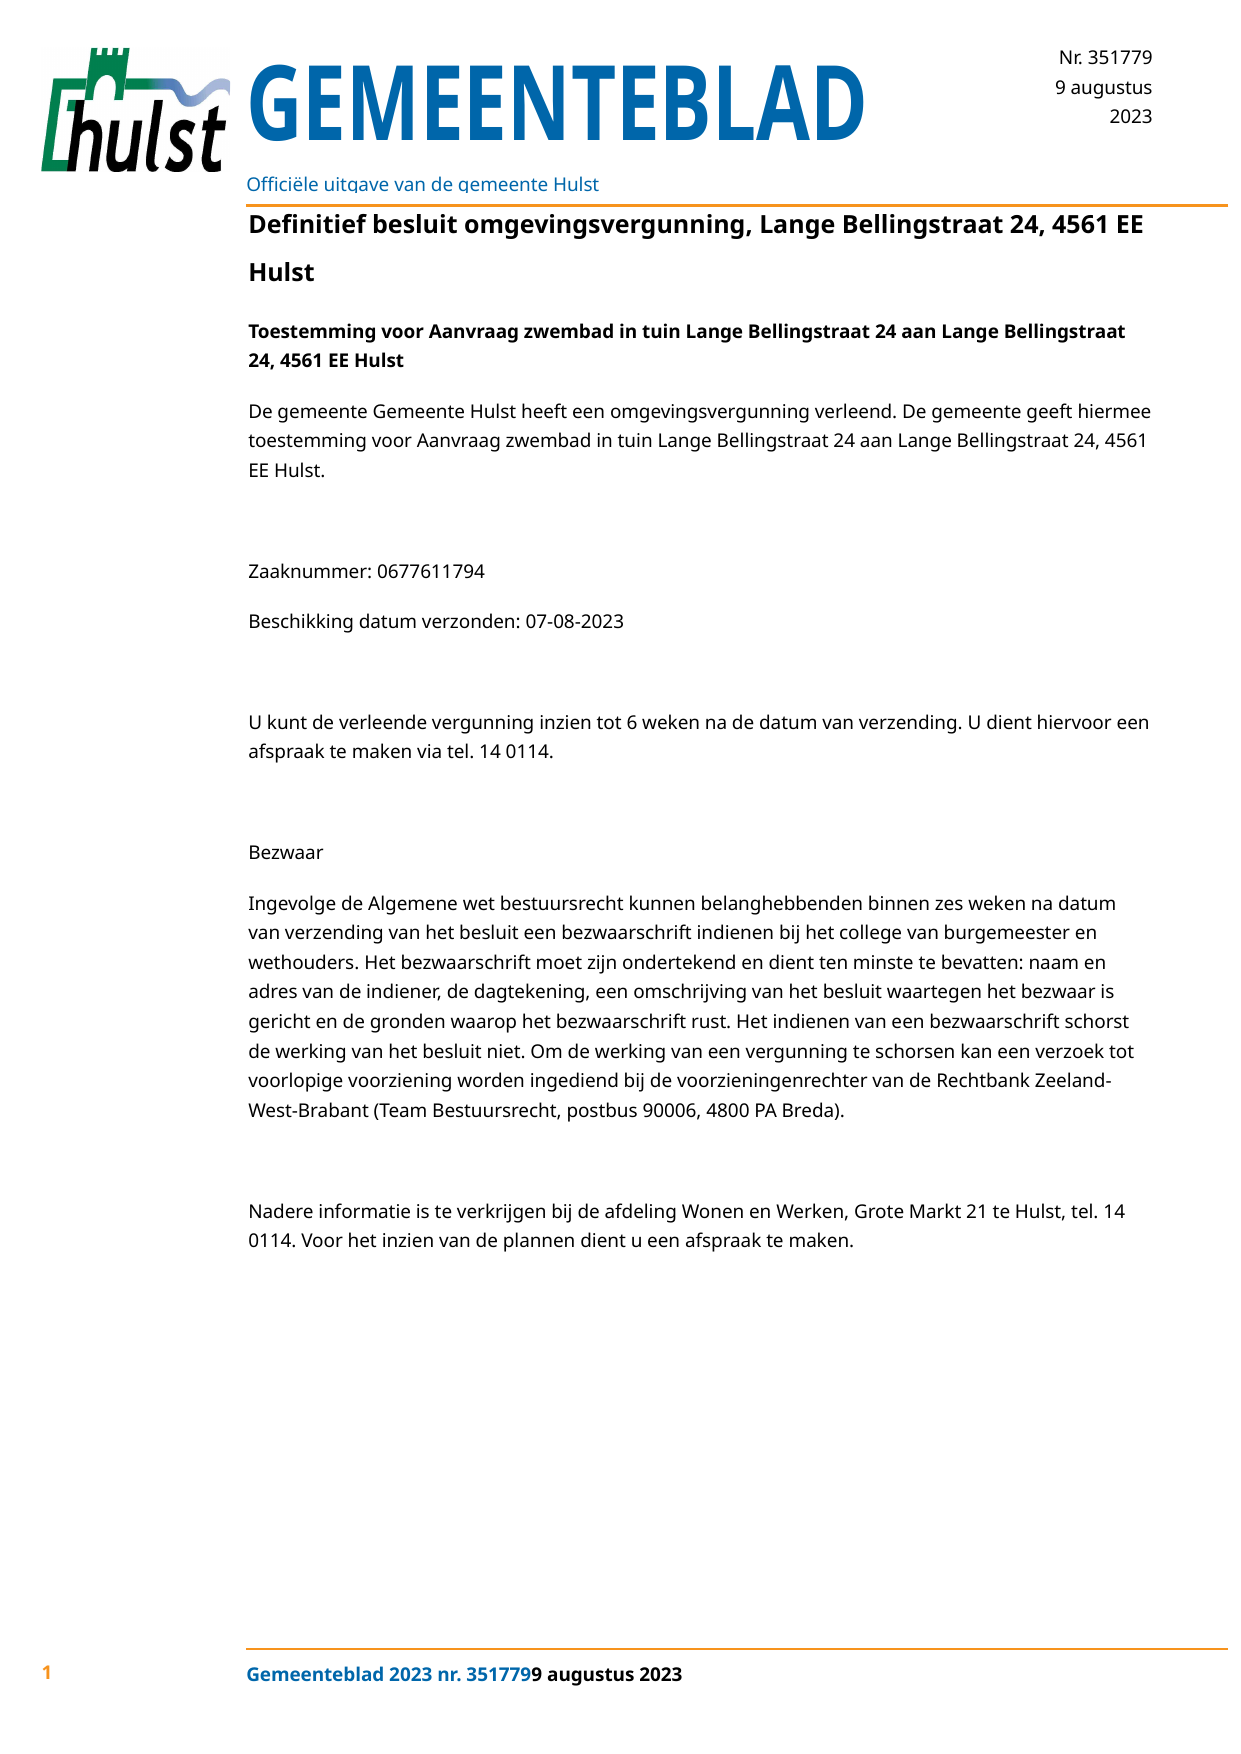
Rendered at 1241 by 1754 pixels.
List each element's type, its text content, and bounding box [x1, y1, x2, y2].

text Definitief besluit omgevingsvergunning, Lange Bellingstraat 24, 4561 EE Hulst [248, 207, 1152, 288]
text Bezwaar [248, 839, 1152, 865]
text Beschikking datum verzonden: 07-08-2023 [248, 608, 1152, 634]
picture [41, 47, 231, 172]
text Zaaknummer: 0677611794 [248, 558, 1152, 584]
text U kunt de verleende vergunning inzien tot 6 weken na de datum van verzending. U dient hiervoor een afspraak te maken via tel. 14 0114. [248, 709, 1152, 764]
text De gemeente Gemeente Hulst heeft een omgevingsvergunning verleend. De gemeente geeft hiermee toestemming voor Aanvraag zwembad in tuin Lange Bellingstraat 24 aan Lange Bellingstraat 24, 4561 EE Hulst. [248, 398, 1152, 483]
text Nadere informatie is te verkrijgen bij de afdeling Wonen en Werken, Grote Markt 21 te Hulst, tel. 14 0114. Voor het inzien van de plannen dient u een afspraak te maken. [248, 1198, 1152, 1253]
text Toestemming voor Aanvraag zwembad in tuin Lange Bellingstraat 24 aan Lange Bellingstraat 24, 4561 EE Hulst [248, 318, 1152, 373]
text Ingevolge de Algemene wet bestuursrecht kunnen belanghebbenden binnen zes weken na datum van verzending van het besluit een bezwaarschrift indienen bij het college van burgemeester en wethouders. Het bezwaarschrift moet zijn ondertekend en dient ten minste te bevatten: naam en adres van de indiener, de dagtekening, een omschrijving van het besluit waartegen het bezwaar is gericht en de gronden waarop het bezwaarschrift rust. Het indienen van een bezwaarschrift schorst de werking van het besluit niet. Om de werking van een vergunning te schorsen kan een verzoek tot voorlopige voorziening worden ingediend bij de voorzieningenrechter van de Rechtbank Zeeland-West-Brabant (Team Bestuursrecht, postbus 90006, 4800 PA Breda). [248, 890, 1152, 1123]
